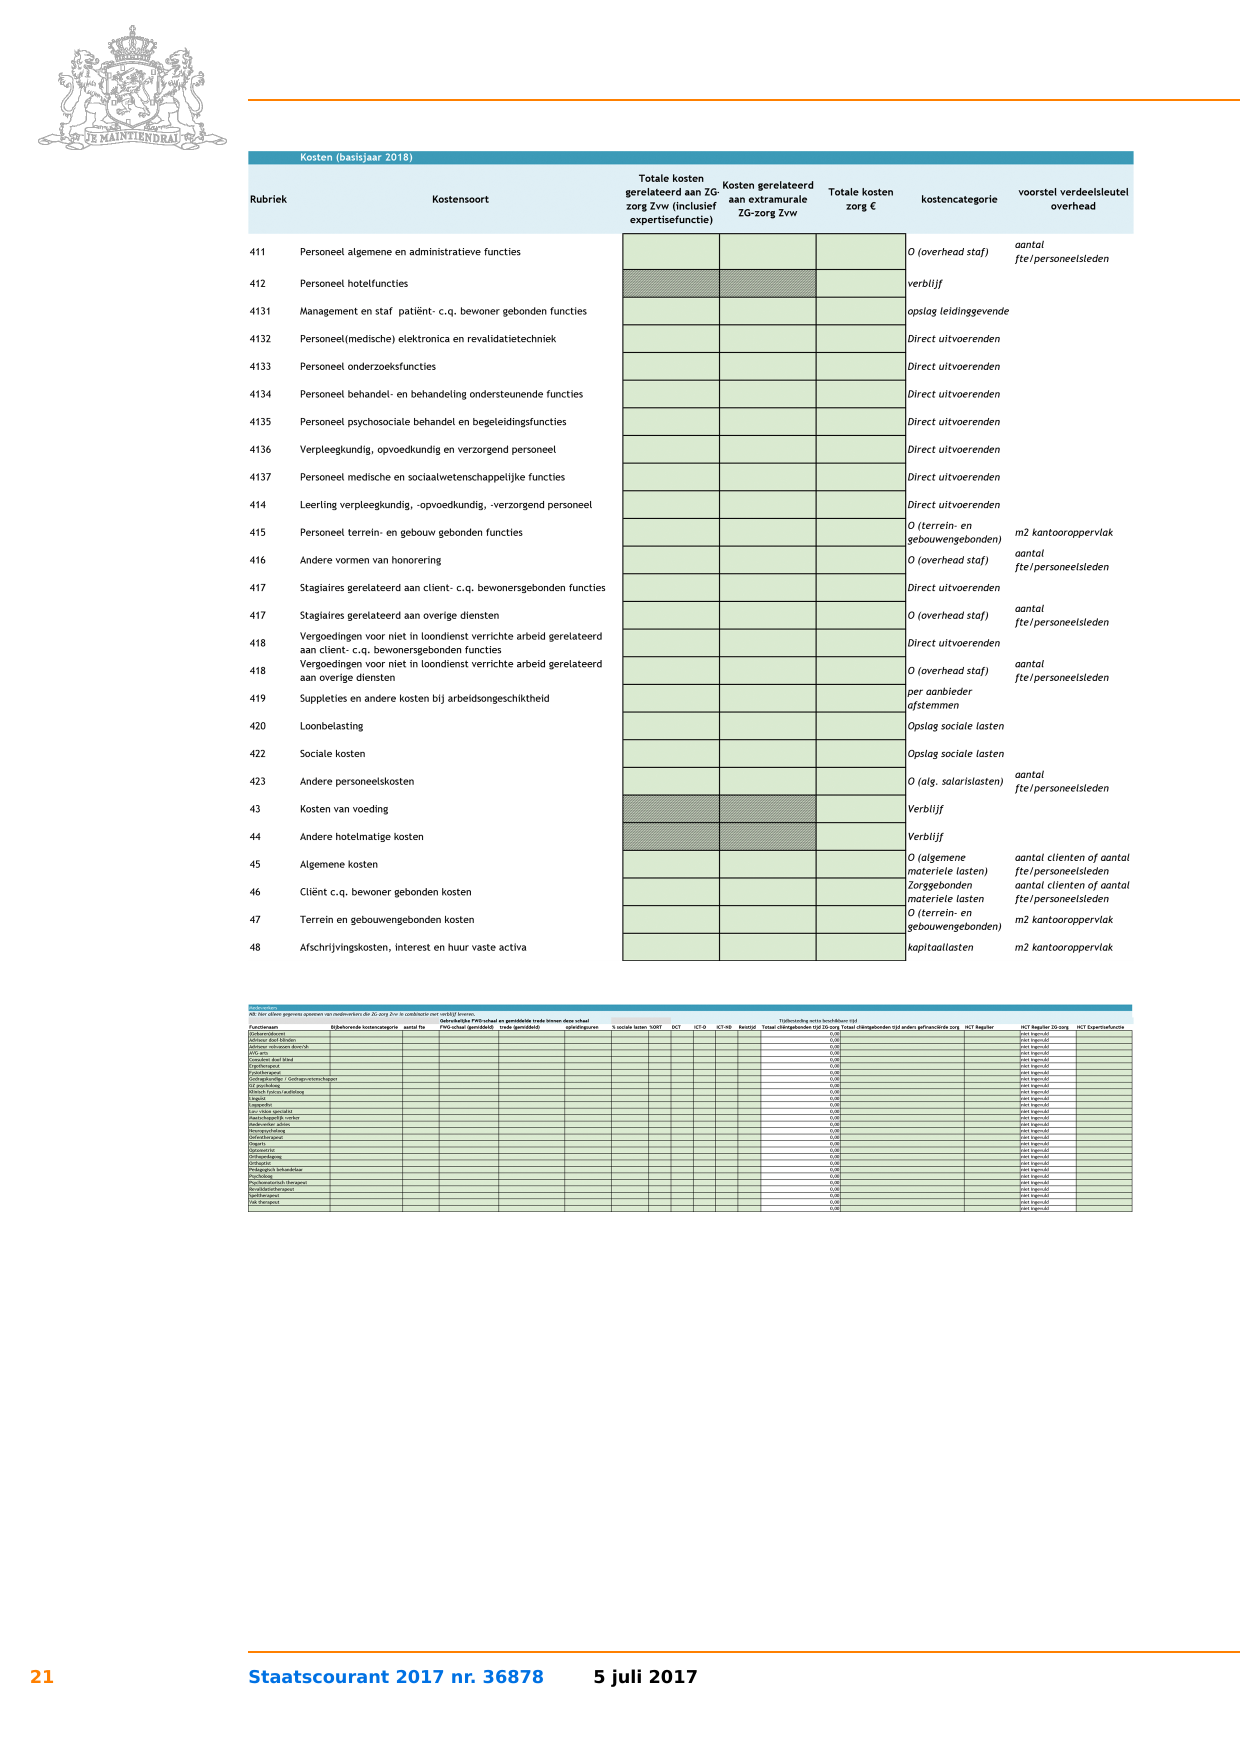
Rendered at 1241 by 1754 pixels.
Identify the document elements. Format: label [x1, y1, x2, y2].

picture [248, 151, 1134, 961]
picture [248, 1004, 1134, 1212]
picture [38, 25, 227, 150]
